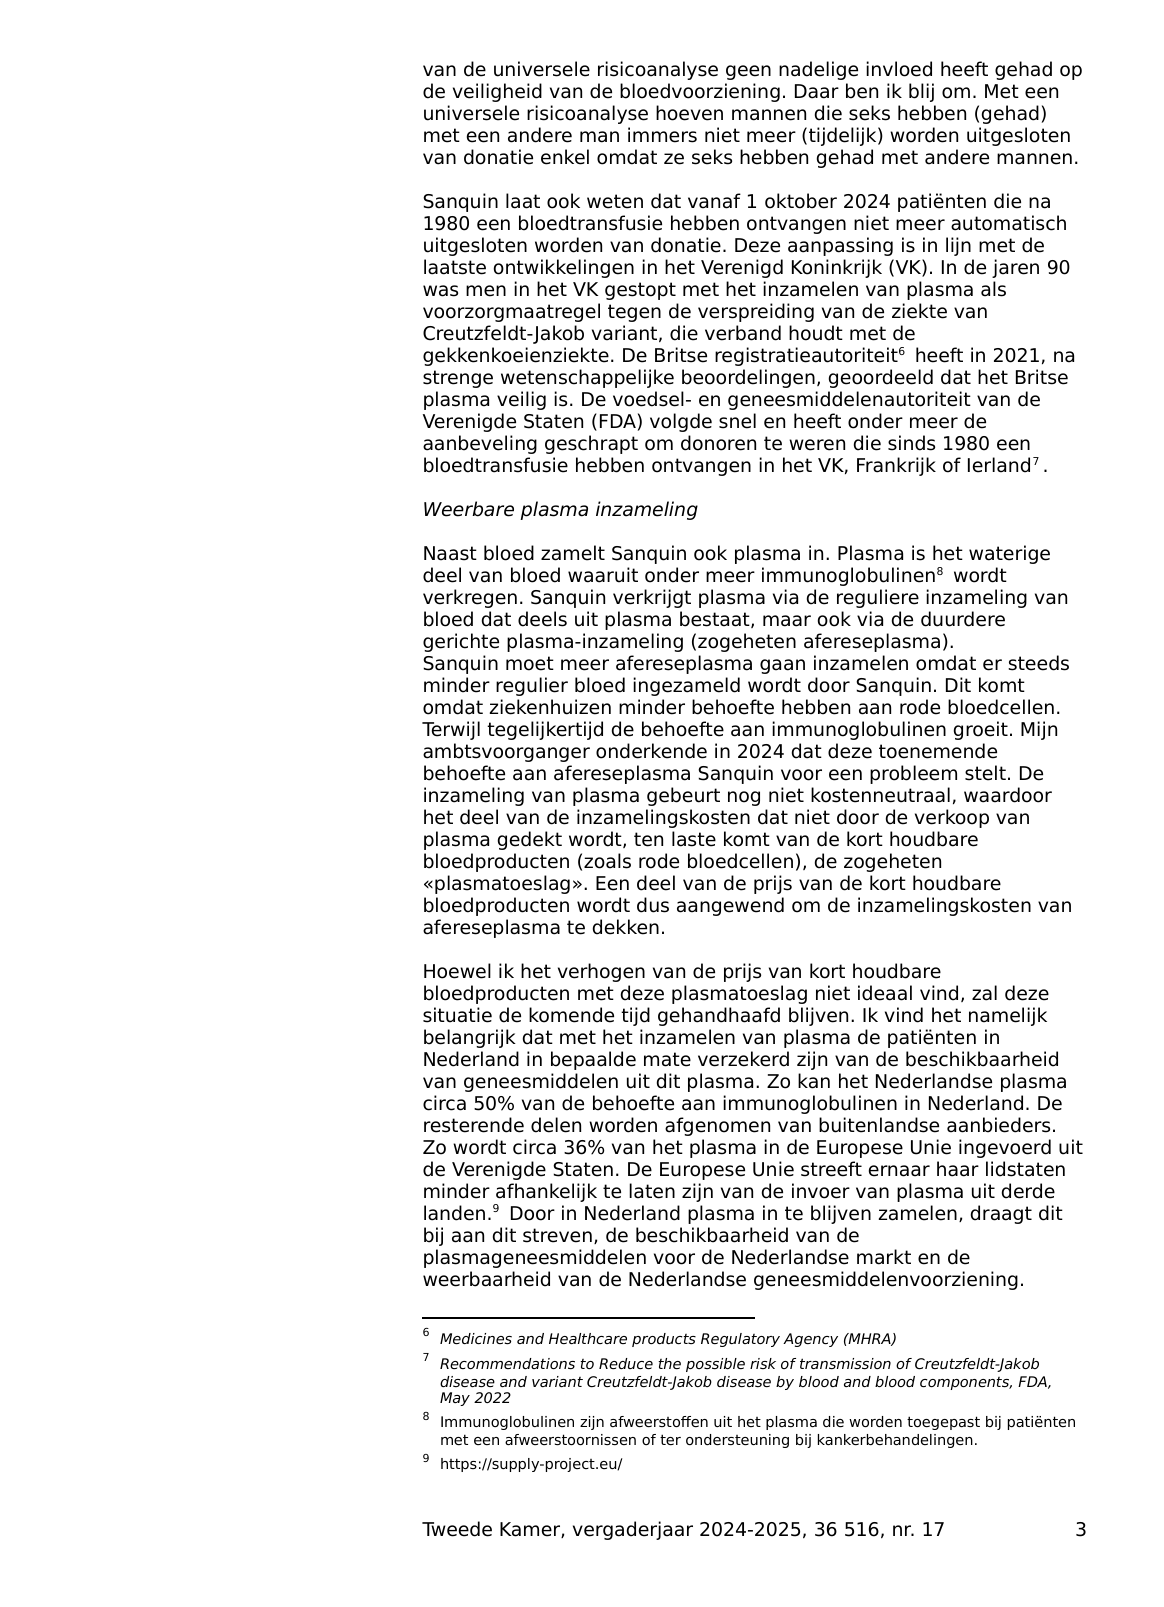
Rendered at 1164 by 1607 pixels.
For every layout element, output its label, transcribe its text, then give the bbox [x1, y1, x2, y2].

text Sanquin laat ook weten dat vanaf 1 oktober 2024 patiënten die na 1980 een bloedtransfusie hebben ontvangen niet meer automatisch uitgesloten worden van donatie. Deze aanpassing is in lijn met de laatste ontwikkelingen in het Verenigd Koninkrijk (VK). In de jaren 90 was men in het VK gestopt met het inzamelen van plasma als voorzorgmaatregel tegen de verspreiding van de ziekte van Creutzfeldt-Jakob variant, die verband houdt met de gekkenkoeienziekte. De Britse registratieautoriteit heeft in 2021, na strenge wetenschappelijke beoordelingen, geoordeeld dat het Britse plasma veilig is. De voedsel- en geneesmiddelenautoriteit van de Verenigde Staten (FDA) volgde snel en heeft onder meer de aanbeveling geschrapt om donoren te weren die sinds 1980 een bloedtransfusie hebben ontvangen in het VK, Frankrijk of Ierland. [422, 191, 1087, 477]
text Hoewel ik het verhogen van de prijs van kort houdbare bloedproducten met deze plasmatoeslag niet ideaal vind, zal deze situatie de komende tijd gehandhaafd blijven. Ik vind het namelijk belangrijk dat met het inzamelen van plasma de patiënten in Nederland in bepaalde mate verzekerd zijn van de beschikbaarheid van geneesmiddelen uit dit plasma. Zo kan het Nederlandse plasma circa 50% van de behoefte aan immunoglobulinen in Nederland. De resterende delen worden afgenomen van buitenlandse aanbieders. Zo wordt circa 36% van het plasma in de Europese Unie ingevoerd uit de Verenigde Staten. De Europese Unie streeft ernaar haar lidstaten minder afhankelijk te laten zijn van de invoer van plasma uit derde landen. Door in Nederland plasma in te blijven zamelen, draagt dit bij aan dit streven, de beschikbaarheid van de plasmageneesmiddelen voor de Nederlandse markt en de weerbaarheid van de Nederlandse geneesmiddelenvoorziening. [422, 961, 1087, 1291]
text van de universele risicoanalyse geen nadelige invloed heeft gehad op de veiligheid van de bloedvoorziening. Daar ben ik blij om. Met een universele risicoanalyse hoeven mannen die seks hebben (gehad) met een andere man immers niet meer (tijdelijk) worden uitgesloten van donatie enkel omdat ze seks hebben gehad met andere mannen. [422, 59, 1087, 169]
text https://supply-project.eu/ [422, 1452, 1087, 1474]
text Medicines and Healthcare products Regulatory Agency (MHRA) [422, 1327, 1087, 1349]
text Naast bloed zamelt Sanquin ook plasma in. Plasma is het waterige deel van bloed waaruit onder meer immunoglobulinen wordt verkregen. Sanquin verkrijgt plasma via de reguliere inzameling van bloed dat deels uit plasma bestaat, maar ook via de duurdere gerichte plasma-inzameling (zogeheten afereseplasma). [422, 543, 1087, 653]
text Immunoglobulinen zijn afweerstoffen uit het plasma die worden toegepast bij patiënten met een afweerstoornissen of ter ondersteuning bij kankerbehandelingen. [422, 1410, 1087, 1449]
text Sanquin moet meer afereseplasma gaan inzamelen omdat er steeds minder regulier bloed ingezameld wordt door Sanquin. Dit komt omdat ziekenhuizen minder behoefte hebben aan rode bloedcellen. Terwijl tegelijkertijd de behoefte aan immunoglobulinen groeit. Mijn ambtsvoorganger onderkende in 2024 dat deze toenemende behoefte aan afereseplasma Sanquin voor een probleem stelt. De inzameling van plasma gebeurt nog niet kostenneutraal, waardoor het deel van de inzamelingskosten dat niet door de verkoop van plasma gedekt wordt, ten laste komt van de kort houdbare bloedproducten (zoals rode bloedcellen), de zogeheten «plasmatoeslag». Een deel van de prijs van de kort houdbare bloedproducten wordt dus aangewend om de inzamelingskosten van afereseplasma te dekken. [422, 653, 1087, 939]
text Recommendations to Reduce the possible risk of transmission of Creutzfeldt-Jakob disease and variant Creutzfeldt-Jakob disease by blood and blood components, FDA, May 2022 [422, 1352, 1087, 1407]
subtitle Weerbare plasma inzameling [422, 499, 1087, 521]
